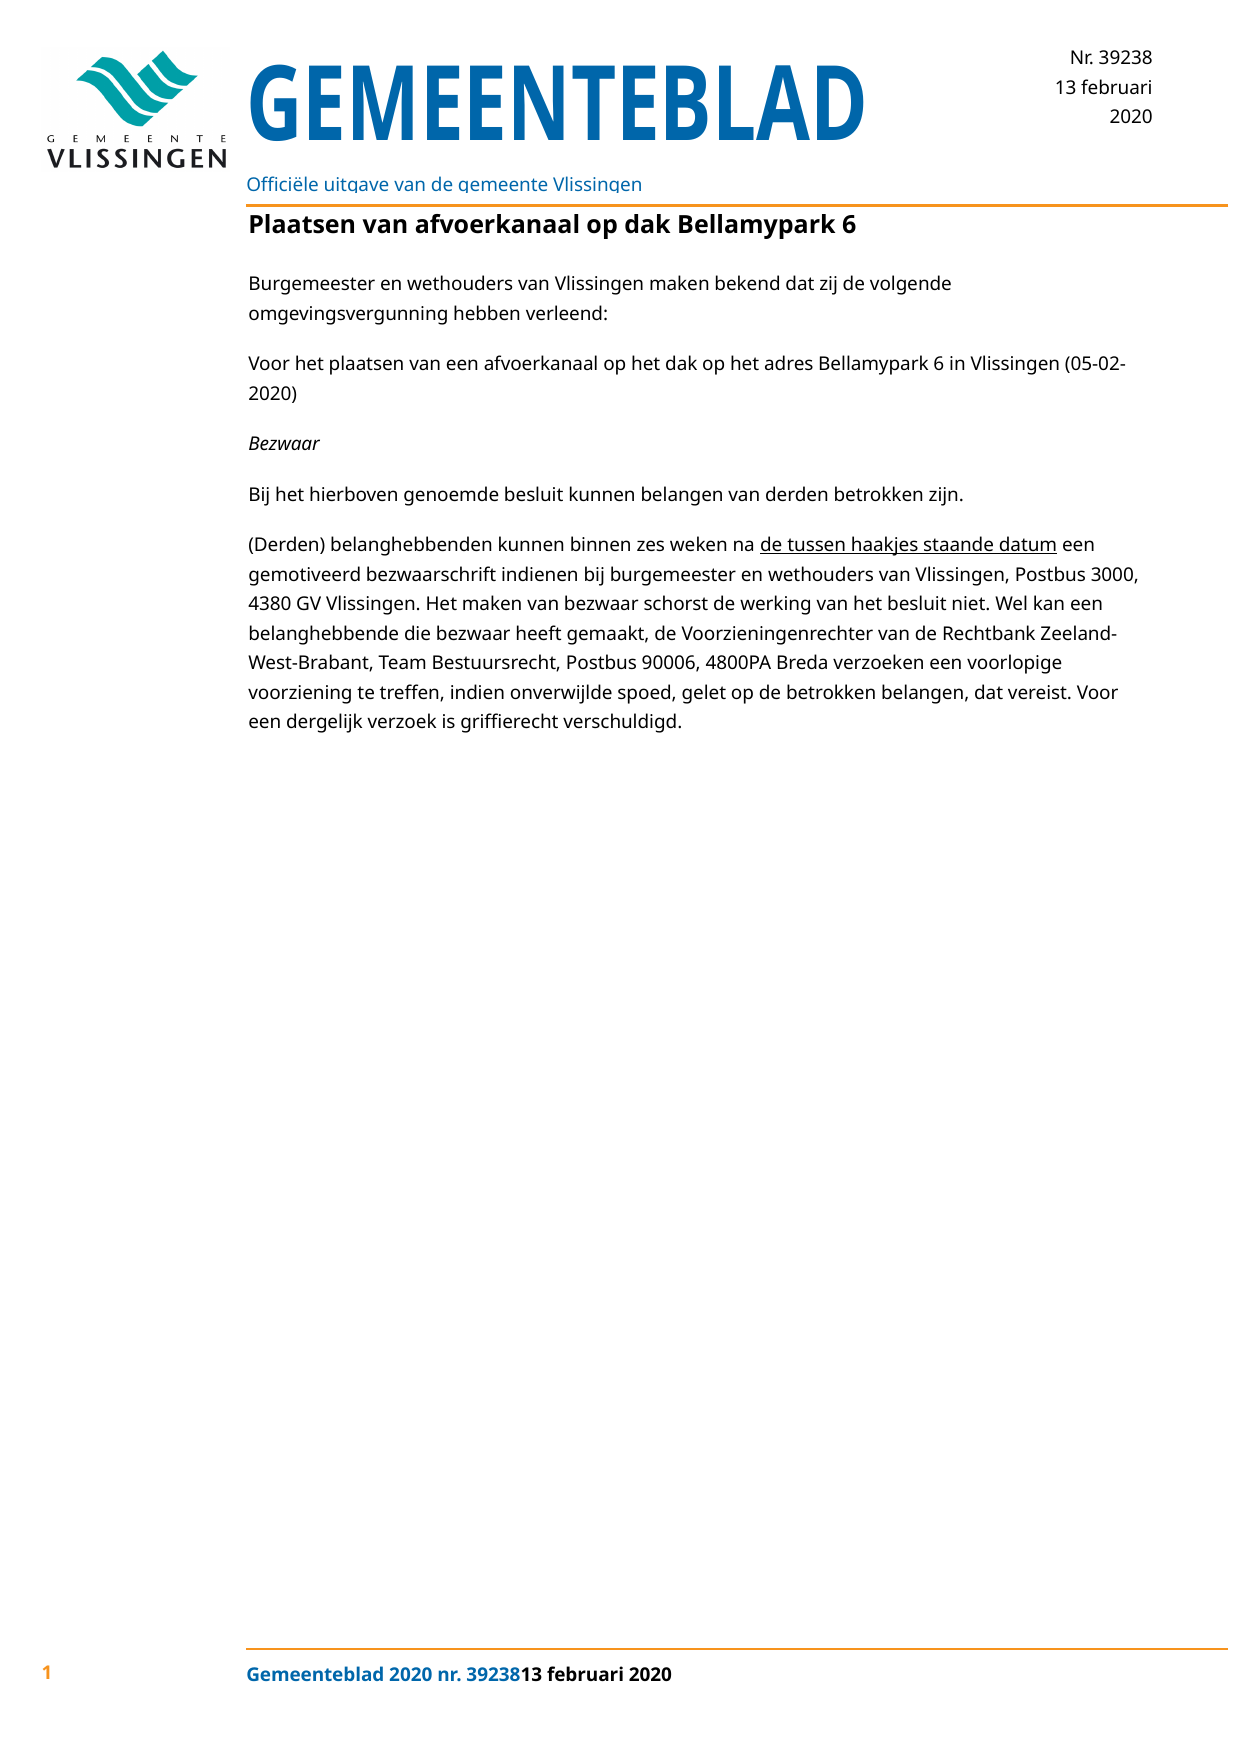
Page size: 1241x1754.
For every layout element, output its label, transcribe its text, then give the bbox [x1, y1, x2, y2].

text Bij het hierboven genoemde besluit kunnen belangen van derden betrokken zijn. [248, 481, 1152, 506]
picture [41, 47, 231, 172]
text Plaatsen van afvoerkanaal op dak Bellamypark 6 [248, 207, 1152, 241]
text Voor het plaatsen van een afvoerkanaal op het dak op het adres Bellamypark 6 in Vlissingen (05-02-2020) [248, 350, 1152, 406]
text (Derden) belanghebbenden kunnen binnen zes weken na de tussen haakjes staande datum een gemotiveerd bezwaarschrift indienen bij burgemeester en wethouders van Vlissingen, Postbus 3000, 4380 GV Vlissingen. Het maken van bezwaar schorst de werking van het besluit niet. Wel kan een belanghebbende die bezwaar heeft gemaakt, de Voorzieningenrechter van de Rechtbank Zeeland-West-Brabant, Team Bestuursrecht, Postbus 90006, 4800PA Breda verzoeken een voorlopige voorziening te treffen, indien onverwijlde spoed, gelet op de betrokken belangen, dat vereist. Voor een dergelijk verzoek is griffierecht verschuldigd. [248, 531, 1152, 734]
text Bezwaar [248, 430, 1152, 456]
text Burgemeester en wethouders van Vlissingen maken bekend dat zij de volgende omgevingsvergunning hebben verleend: [248, 270, 1152, 326]
